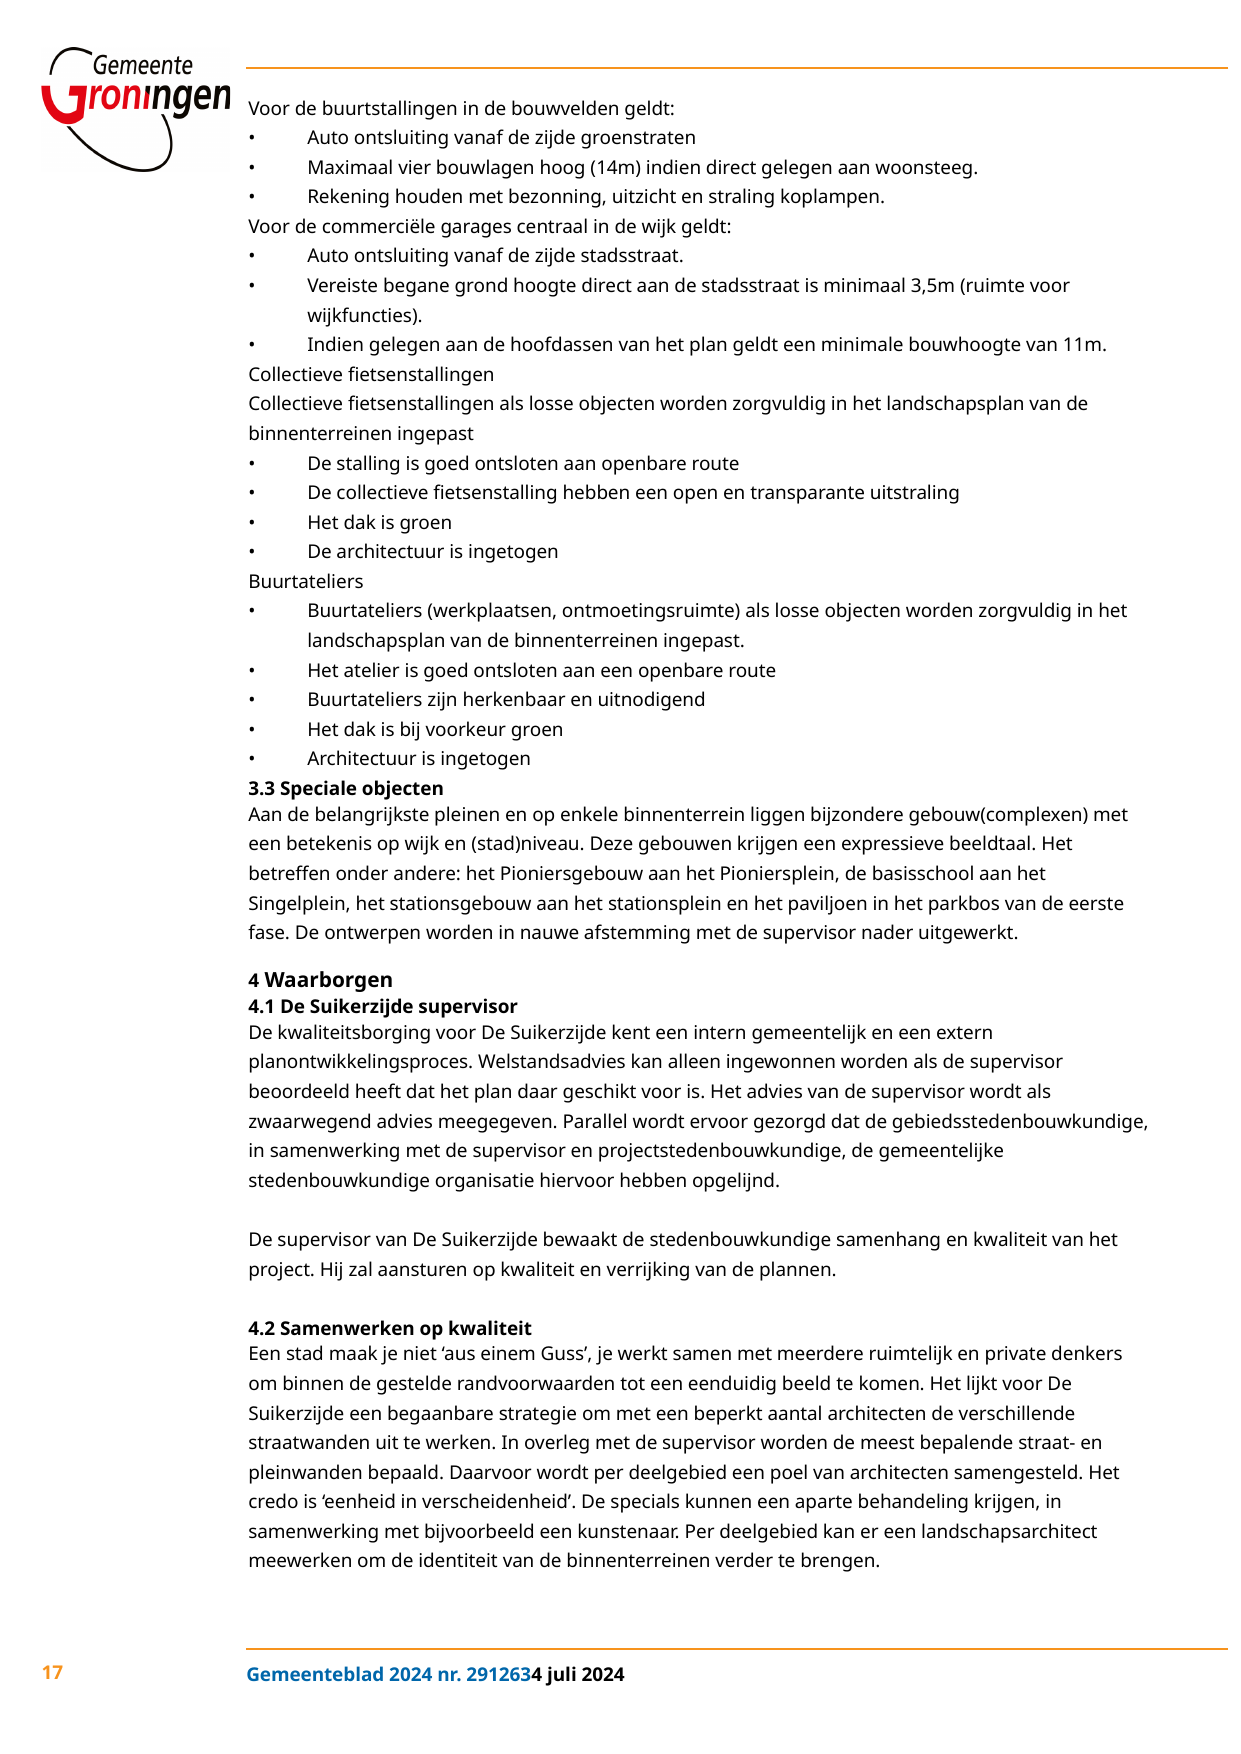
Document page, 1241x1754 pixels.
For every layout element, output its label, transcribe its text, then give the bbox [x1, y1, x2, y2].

list Architectuur is ingetogen [248, 746, 1152, 771]
list Rekening houden met bezonning, uitzicht en straling koplampen. [248, 183, 1152, 209]
list De stalling is goed ontsloten aan openbare route [248, 450, 1152, 476]
text 3.3 Speciale objecten [248, 775, 1152, 801]
text 4.1 De Suikerzijde supervisor [248, 993, 1152, 1019]
text Voor de commerciële garages centraal in de wijk geldt: [248, 213, 1152, 239]
text De supervisor van De Suikerzijde bewaakt de stedenbouwkundige samenhang en kwaliteit van het project. Hij zal aansturen op kwaliteit en verrijking van de plannen. [248, 1226, 1152, 1281]
text 4.2 Samenwerken op kwaliteit [248, 1315, 1152, 1341]
text Buurtateliers [248, 568, 1152, 594]
text Aan de belangrijkste pleinen en op enkele binnenterrein liggen bijzondere gebouw(complexen) met een betekenis op wijk en (stad)niveau. Deze gebouwen krijgen een expressieve beeldtaal. Het betreffen onder andere: het Pioniersgebouw aan het Pioniersplein, de basisschool aan het Singelplein, het stationsgebouw aan het stationsplein en het paviljoen in het parkbos van de eerste fase. De ontwerpen worden in nauwe afstemming met de supervisor nader uitgewerkt. [248, 801, 1152, 945]
text Voor de buurtstallingen in de bouwvelden geldt: [248, 95, 1152, 121]
text Collectieve fietsenstallingen [248, 361, 1152, 387]
list De collectieve fietsenstalling hebben een open en transparante uitstraling [248, 479, 1152, 505]
list Maximaal vier bouwlagen hoog (14m) indien direct gelegen aan woonsteeg. [248, 154, 1152, 180]
text De kwaliteitsborging voor De Suikerzijde kent een intern gemeentelijk en een extern planontwikkelingsproces. Welstandsadvies kan alleen ingewonnen worden als de supervisor beoordeeld heeft dat het plan daar geschikt voor is. Het advies van de supervisor wordt als zwaarwegend advies meegegeven. Parallel wordt ervoor gezorgd dat de gebiedsstedenbouwkundige, in samenwerking met de supervisor en projectstedenbouwkundige, de gemeentelijke stedenbouwkundige organisatie hiervoor hebben opgelijnd. [248, 1019, 1152, 1193]
list Buurtateliers zijn herkenbaar en uitnodigend [248, 686, 1152, 712]
list De architectuur is ingetogen [248, 538, 1152, 564]
picture [41, 47, 231, 172]
list Het dak is bij voorkeur groen [248, 716, 1152, 742]
text 4 Waarborgen [248, 965, 1152, 993]
list Auto ontsluiting vanaf de zijde groenstraten [248, 124, 1152, 150]
list Indien gelegen aan de hoofdassen van het plan geldt een minimale bouwhoogte van 11m. [248, 331, 1152, 357]
text Collectieve fietsenstallingen als losse objecten worden zorgvuldig in het landschapsplan van de binnenterreinen ingepast [248, 391, 1152, 446]
list Buurtateliers (werkplaatsen, ontmoetingsruimte) als losse objecten worden zorgvuldig in het landschapsplan van de binnenterreinen ingepast. [248, 598, 1152, 653]
list Auto ontsluiting vanaf de zijde stadsstraat. [248, 243, 1152, 268]
list Het dak is groen [248, 509, 1152, 535]
text Een stad maak je niet ‘aus einem Guss’, je werkt samen met meerdere ruimtelijk en private denkers om binnen de gestelde randvoorwaarden tot een eenduidig beeld te komen. Het lijkt voor De Suikerzijde een begaanbare strategie om met een beperkt aantal architecten de verschillende straatwanden uit te werken. In overleg met de supervisor worden de meest bepalende straat- en pleinwanden bepaald. Daarvoor wordt per deelgebied een poel van architecten samengesteld. Het credo is ‘eenheid in verscheidenheid’. De specials kunnen een aparte behandeling krijgen, in samenwerking met bijvoorbeeld een kunstenaar. Per deelgebied kan er een landschapsarchitect meewerken om de identiteit van de binnenterreinen verder te brengen. [248, 1341, 1152, 1573]
list Vereiste begane grond hoogte direct aan de stadsstraat is minimaal 3,5m (ruimte voor wijkfuncties). [248, 272, 1152, 328]
list Het atelier is goed ontsloten aan een openbare route [248, 657, 1152, 683]
